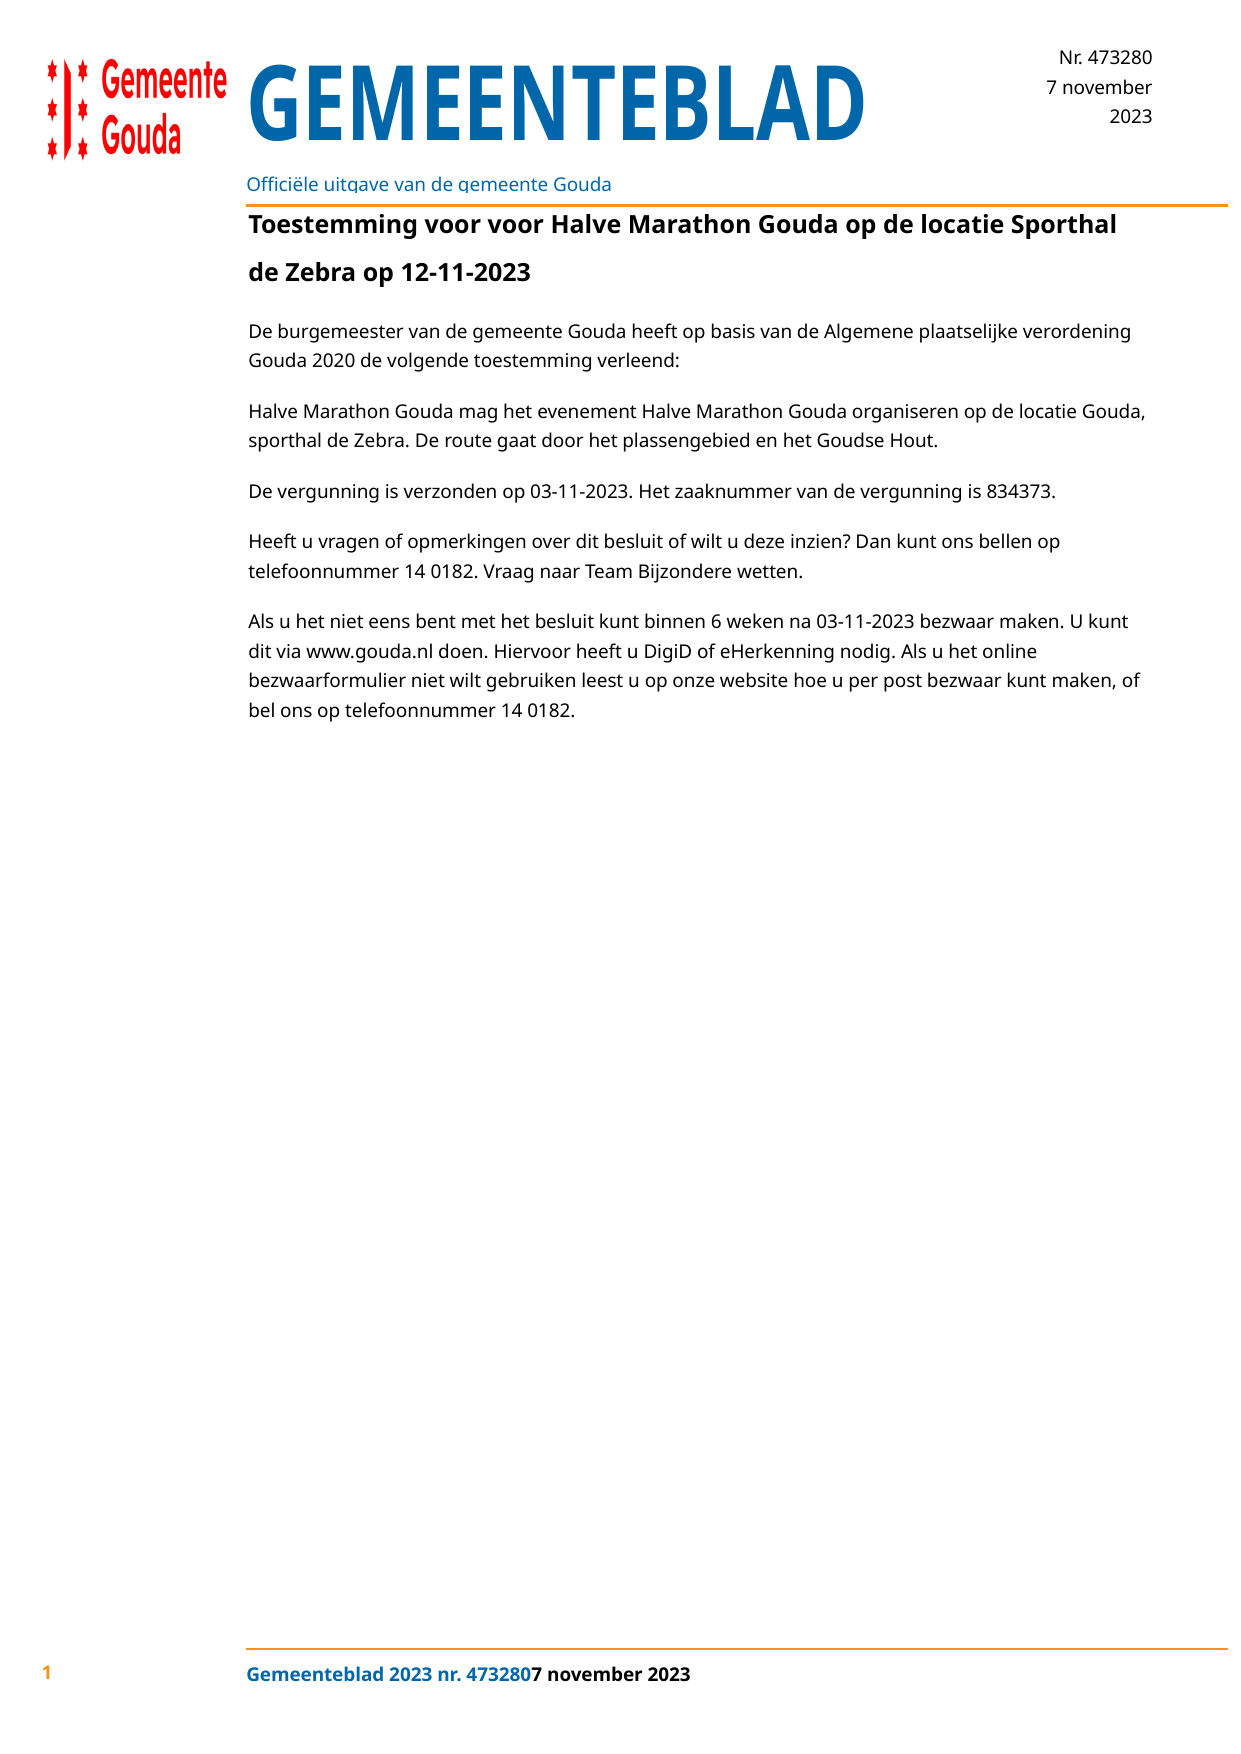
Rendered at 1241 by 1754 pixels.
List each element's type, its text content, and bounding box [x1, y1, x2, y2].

text De vergunning is verzonden op 03-11-2023. Het zaaknummer van de vergunning is 834373. [248, 478, 1152, 504]
text De burgemeester van de gemeente Gouda heeft op basis van de Algemene plaatselijke verordening Gouda 2020 de volgende toestemming verleend: [248, 318, 1152, 373]
text Heeft u vragen of opmerkingen over dit besluit of wilt u deze inzien? Dan kunt ons bellen op telefoonnummer 14 0182. Vraag naar Team Bijzondere wetten. [248, 528, 1152, 584]
text Toestemming voor voor Halve Marathon Gouda op de locatie Sporthal de Zebra op 12-11-2023 [248, 207, 1152, 288]
text Als u het niet eens bent met het besluit kunt binnen 6 weken na 03-11-2023 bezwaar maken. U kunt dit via www.gouda.nl doen. Hiervoor heeft u DigiD of eHerkenning nodig. Als u het online bezwaarformulier niet wilt gebruiken leest u op onze website hoe u per post bezwaar kunt maken, of bel ons op telefoonnummer 14 0182. [248, 608, 1152, 723]
picture [41, 47, 231, 172]
text Halve Marathon Gouda mag het evenement Halve Marathon Gouda organiseren op de locatie Gouda, sporthal de Zebra. De route gaat door het plassengebied en het Goudse Hout. [248, 398, 1152, 453]
